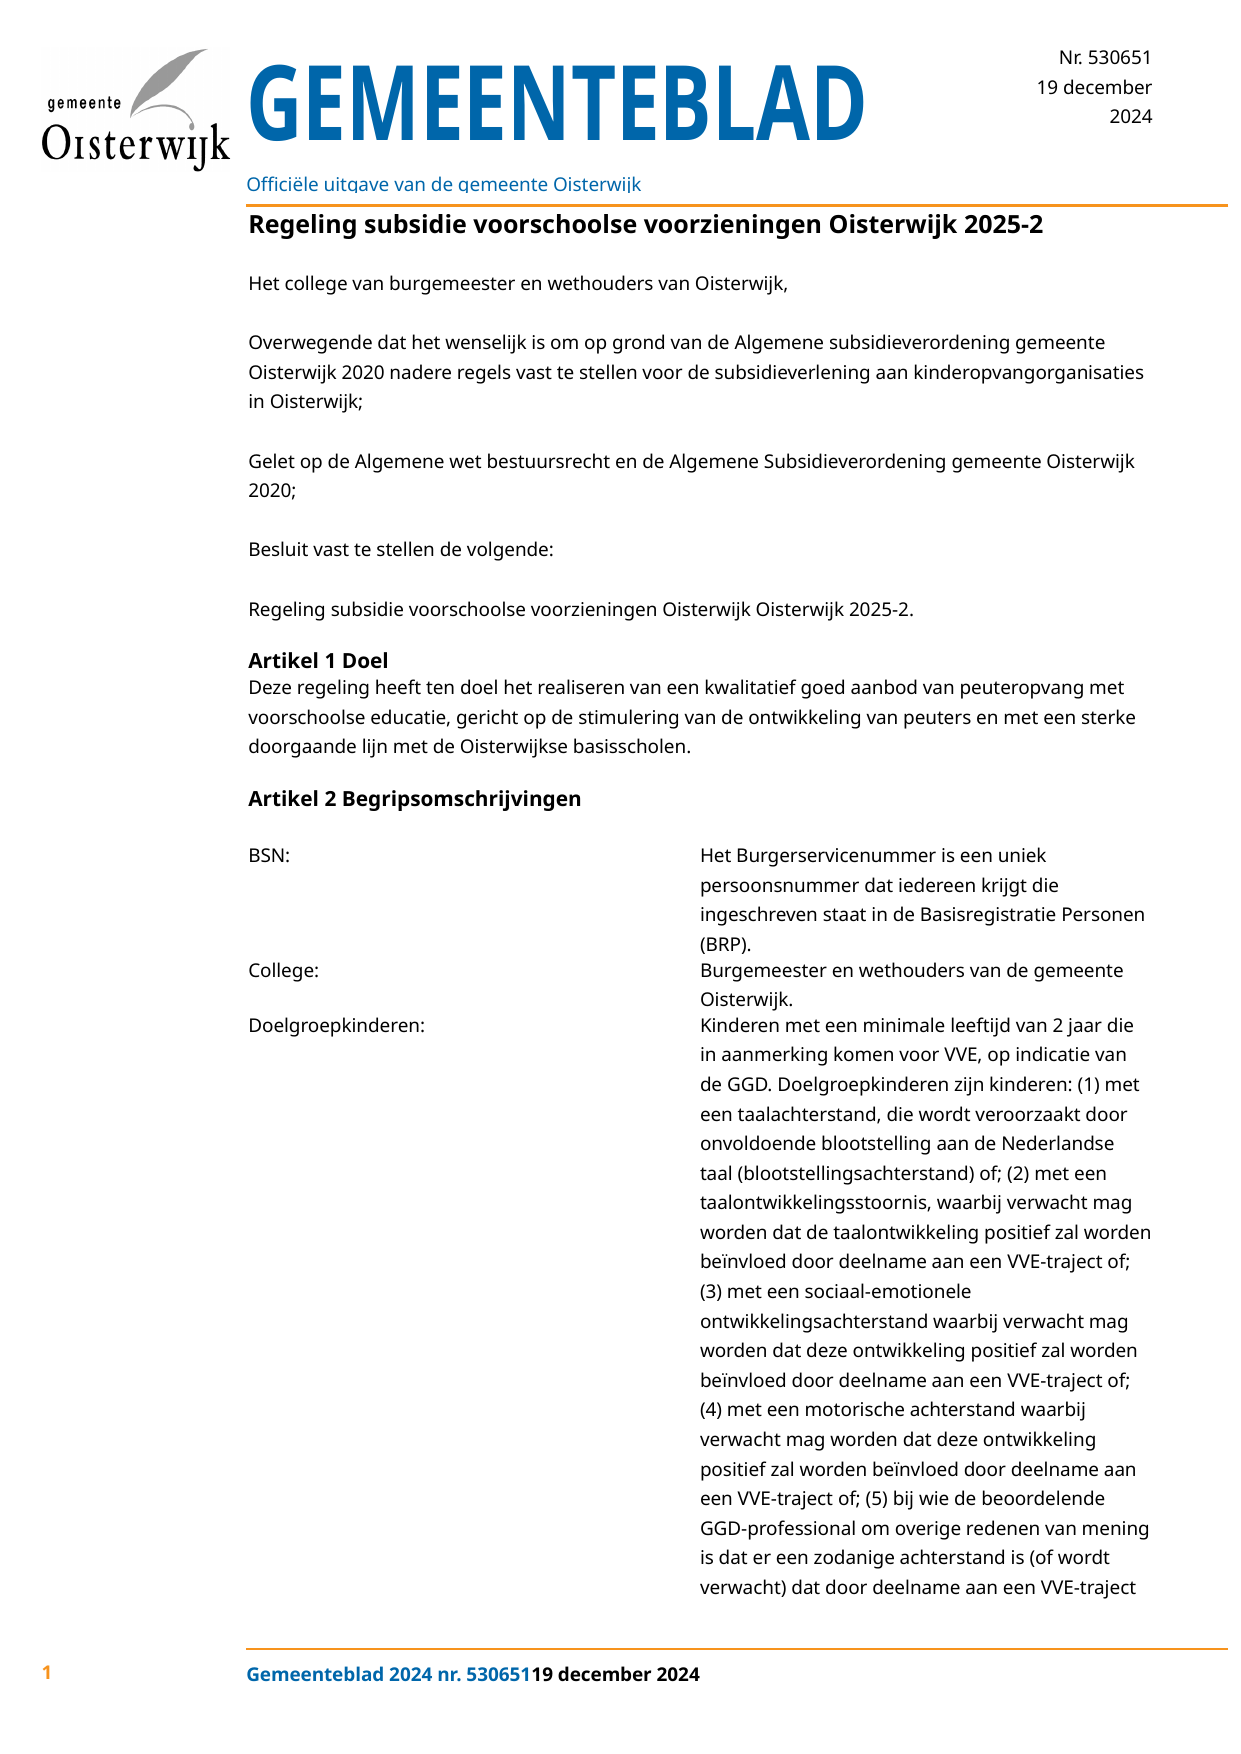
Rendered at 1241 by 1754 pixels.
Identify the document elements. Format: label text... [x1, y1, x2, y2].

text Deze regeling heeft ten doel het realiseren van een kwalitatief goed aanbod van peuteropvang met voorschoolse educatie, gericht op de stimulering van de ontwikkeling van peuters en met een sterke doorgaande lijn met de Oisterwijkse basisscholen. [248, 674, 1152, 759]
text Gelet op de Algemene wet bestuursrecht en de Algemene Subsidieverordening gemeente Oisterwijk 2020; [248, 448, 1152, 503]
table_cell Burgemeester en wethouders van de gemeente Oisterwijk. [700, 957, 1152, 1012]
table_cell College: [248, 957, 700, 1012]
table_cell Doelgroepkinderen: [248, 1012, 700, 1600]
text Besluit vast te stellen de volgende: [248, 537, 1152, 562]
table_header Het Burgerservicenummer is een uniek persoonsnummer dat iedereen krijgt die ingeschreven staat in de Basisregistratie Personen (BRP). [700, 842, 1152, 957]
picture [41, 47, 231, 172]
text Overwegende dat het wenselijk is om op grond van de Algemene subsidieverordening gemeente Oisterwijk 2020 nadere regels vast te stellen voor de subsidieverlening aan kinderopvangorganisaties in Oisterwijk; [248, 329, 1152, 414]
table_cell Kinderen met een minimale leeftijd van 2 jaar die in aanmerking komen voor VVE, op indicatie van de GGD. Doelgroepkinderen zijn kinderen: (1) met een taalachterstand, die wordt veroorzaakt door onvoldoende blootstelling aan de Nederlandse taal (blootstellingsachterstand) of; (2) met een taalontwikkelingsstoornis, waarbij verwacht mag worden dat de taalontwikkeling positief zal worden beïnvloed door deelname aan een VVE-traject of; (3) met een sociaal-emotionele ontwikkelingsachterstand waarbij verwacht mag worden dat deze ontwikkeling positief zal worden beïnvloed door deelname aan een VVE-traject of; (4) met een motorische achterstand waarbij verwacht mag worden dat deze ontwikkeling positief zal worden beïnvloed door deelname aan een VVE-traject of; (5) bij wie de beoordelende GGD-professional om overige redenen van mening is dat er een zodanige achterstand is (of wordt verwacht) dat door deelname aan een VVE-traject [700, 1012, 1152, 1600]
text Regeling subsidie voorschoolse voorzieningen Oisterwijk 2025-2 [248, 207, 1152, 241]
text Artikel 2 Begripsomschrijvingen [248, 784, 1152, 813]
table_header BSN: [248, 842, 700, 957]
text Het college van burgemeester en wethouders van Oisterwijk, [248, 270, 1152, 296]
text Regeling subsidie voorschoolse voorzieningen Oisterwijk Oisterwijk 2025-2. [248, 596, 1152, 621]
text Artikel 1 Doel [248, 646, 1152, 674]
